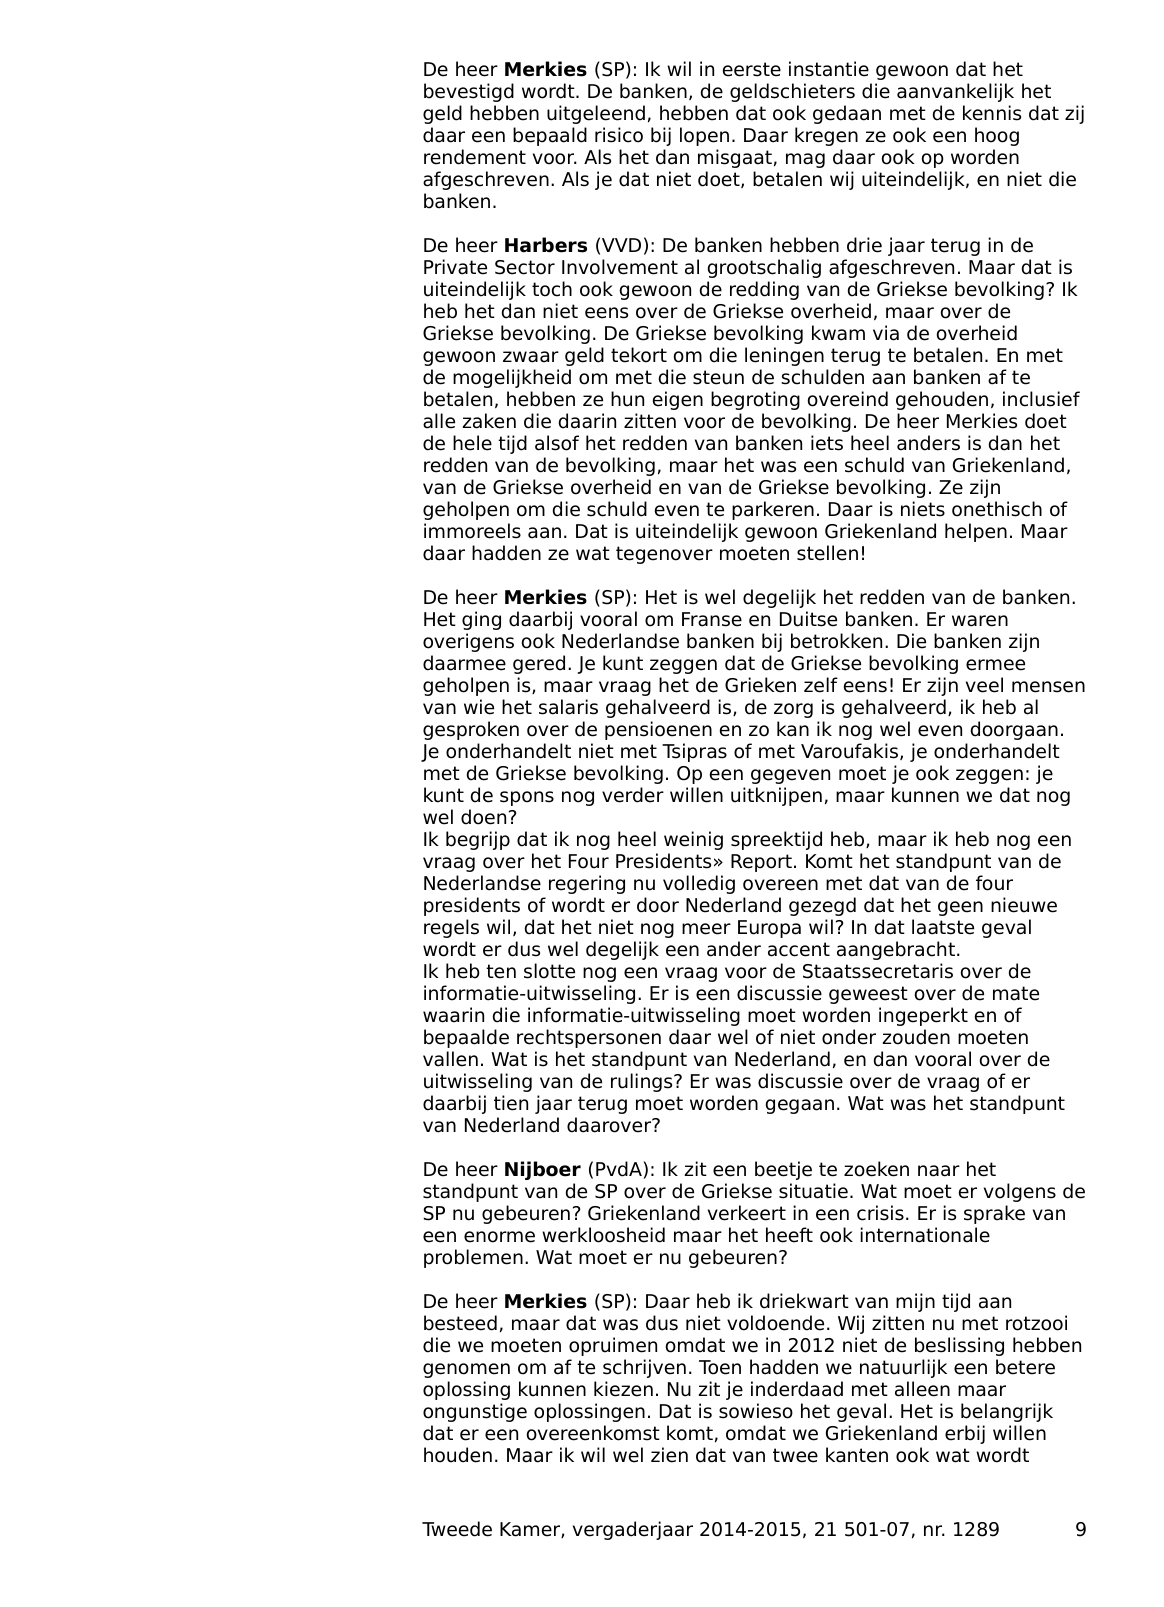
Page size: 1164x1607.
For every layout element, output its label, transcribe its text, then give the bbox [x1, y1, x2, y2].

text Ik begrijp dat ik nog heel weinig spreektijd heb, maar ik heb nog een vraag over het Four Presidents» Report. Komt het standpunt van de Nederlandse regering nu volledig overeen met dat van de four presidents of wordt er door Nederland gezegd dat het geen nieuwe regels wil, dat het niet nog meer Europa wil? In dat laatste geval wordt er dus wel degelijk een ander accent aangebracht. [422, 829, 1087, 961]
text De heer Harbers (VVD): De banken hebben drie jaar terug in de Private Sector Involvement al grootschalig afgeschreven. Maar dat is uiteindelijk toch ook gewoon de redding van de Griekse bevolking? Ik heb het dan niet eens over de Griekse overheid, maar over de Griekse bevolking. De Griekse bevolking kwam via de overheid gewoon zwaar geld tekort om die leningen terug te betalen. En met de mogelijkheid om met die steun de schulden aan banken af te betalen, hebben ze hun eigen begroting overeind gehouden, inclusief alle zaken die daarin zitten voor de bevolking. De heer Merkies doet de hele tijd alsof het redden van banken iets heel anders is dan het redden van de bevolking, maar het was een schuld van Griekenland, van de Griekse overheid en van de Griekse bevolking. Ze zijn geholpen om die schuld even te parkeren. Daar is niets onethisch of immoreels aan. Dat is uiteindelijk gewoon Griekenland helpen. Maar daar hadden ze wat tegenover moeten stellen! [422, 235, 1087, 565]
text De heer Merkies (SP): Het is wel degelijk het redden van de banken. Het ging daarbij vooral om Franse en Duitse banken. Er waren overigens ook Nederlandse banken bij betrokken. Die banken zijn daarmee gered. Je kunt zeggen dat de Griekse bevolking ermee geholpen is, maar vraag het de Grieken zelf eens! Er zijn veel mensen van wie het salaris gehalveerd is, de zorg is gehalveerd, ik heb al gesproken over de pensioenen en zo kan ik nog wel even doorgaan. Je onderhandelt niet met Tsipras of met Varoufakis, je onderhandelt met de Griekse bevolking. Op een gegeven moet je ook zeggen: je kunt de spons nog verder willen uitknijpen, maar kunnen we dat nog wel doen? [422, 587, 1087, 829]
text Ik heb ten slotte nog een vraag voor de Staatssecretaris over de informatie-uitwisseling. Er is een discussie geweest over de mate waarin die informatie-uitwisseling moet worden ingeperkt en of bepaalde rechtspersonen daar wel of niet onder zouden moeten vallen. Wat is het standpunt van Nederland, en dan vooral over de uitwisseling van de rulings? Er was discussie over de vraag of er daarbij tien jaar terug moet worden gegaan. Wat was het standpunt van Nederland daarover? [422, 961, 1087, 1136]
text De heer Merkies (SP): Ik wil in eerste instantie gewoon dat het bevestigd wordt. De banken, de geldschieters die aanvankelijk het geld hebben uitgeleend, hebben dat ook gedaan met de kennis dat zij daar een bepaald risico bij lopen. Daar kregen ze ook een hoog rendement voor. Als het dan misgaat, mag daar ook op worden afgeschreven. Als je dat niet doet, betalen wij uiteindelijk, en niet die banken. [422, 59, 1087, 213]
text De heer Nijboer (PvdA): Ik zit een beetje te zoeken naar het standpunt van de SP over de Griekse situatie. Wat moet er volgens de SP nu gebeuren? Griekenland verkeert in een crisis. Er is sprake van een enorme werkloosheid maar het heeft ook internationale problemen. Wat moet er nu gebeuren? [422, 1159, 1087, 1268]
text De heer Merkies (SP): Daar heb ik driekwart van mijn tijd aan besteed, maar dat was dus niet voldoende. Wij zitten nu met rotzooi die we moeten opruimen omdat we in 2012 niet de beslissing hebben genomen om af te schrijven. Toen hadden we natuurlijk een betere oplossing kunnen kiezen. Nu zit je inderdaad met alleen maar ongunstige oplossingen. Dat is sowieso het geval. Het is belangrijk dat er een overeenkomst komt, omdat we Griekenland erbij willen houden. Maar ik wil wel zien dat van twee kanten ook wat wordt [422, 1291, 1087, 1467]
